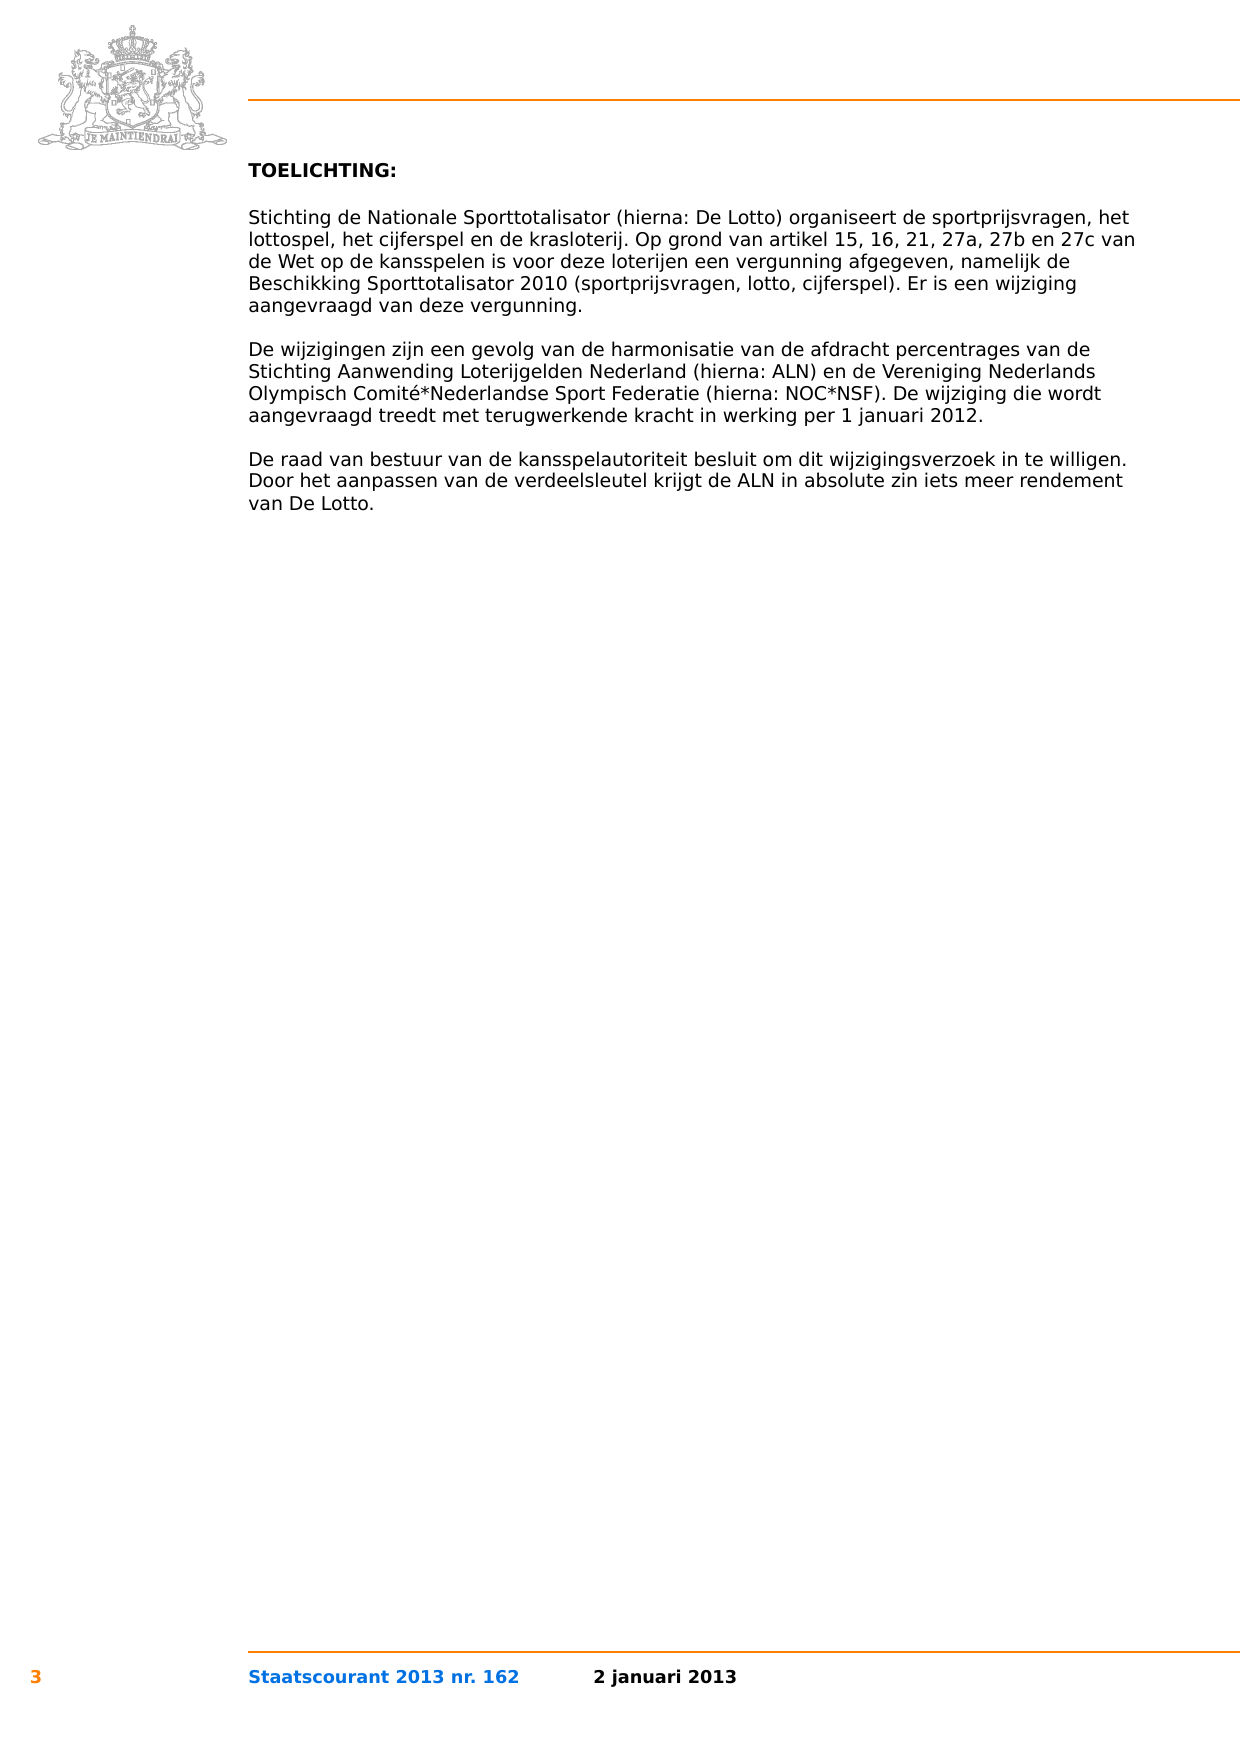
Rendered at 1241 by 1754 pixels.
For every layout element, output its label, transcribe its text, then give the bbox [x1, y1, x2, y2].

text De wijzigingen zijn een gevolg van de harmonisatie van de afdracht percentrages van de Stichting Aanwending Loterijgelden Nederland (hierna: ALN) en de Vereniging Nederlands Olympisch Comité*Nederlandse Sport Federatie (hierna: NOC*NSF). De wijziging die wordt aangevraagd treedt met terugwerkende kracht in werking per 1 januari 2012. [248, 339, 1163, 427]
picture [38, 25, 227, 150]
text Stichting de Nationale Sporttotalisator (hierna: De Lotto) organiseert de sportprijsvragen, het lottospel, het cijferspel en de krasloterij. Op grond van artikel 15, 16, 21, 27a, 27b en 27c van de Wet op de kansspelen is voor deze loterijen een vergunning afgegeven, namelijk de Beschikking Sporttotalisator 2010 (sportprijsvragen, lotto, cijferspel). Er is een wijziging aangevraagd van deze vergunning. [248, 207, 1163, 317]
text De raad van bestuur van de kansspelautoriteit besluit om dit wijzigingsverzoek in te willigen. Door het aanpassen van de verdeelsleutel krijgt de ALN in absolute zin iets meer rendement van De Lotto. [248, 448, 1163, 514]
subtitle TOELICHTING: [248, 160, 1163, 182]
